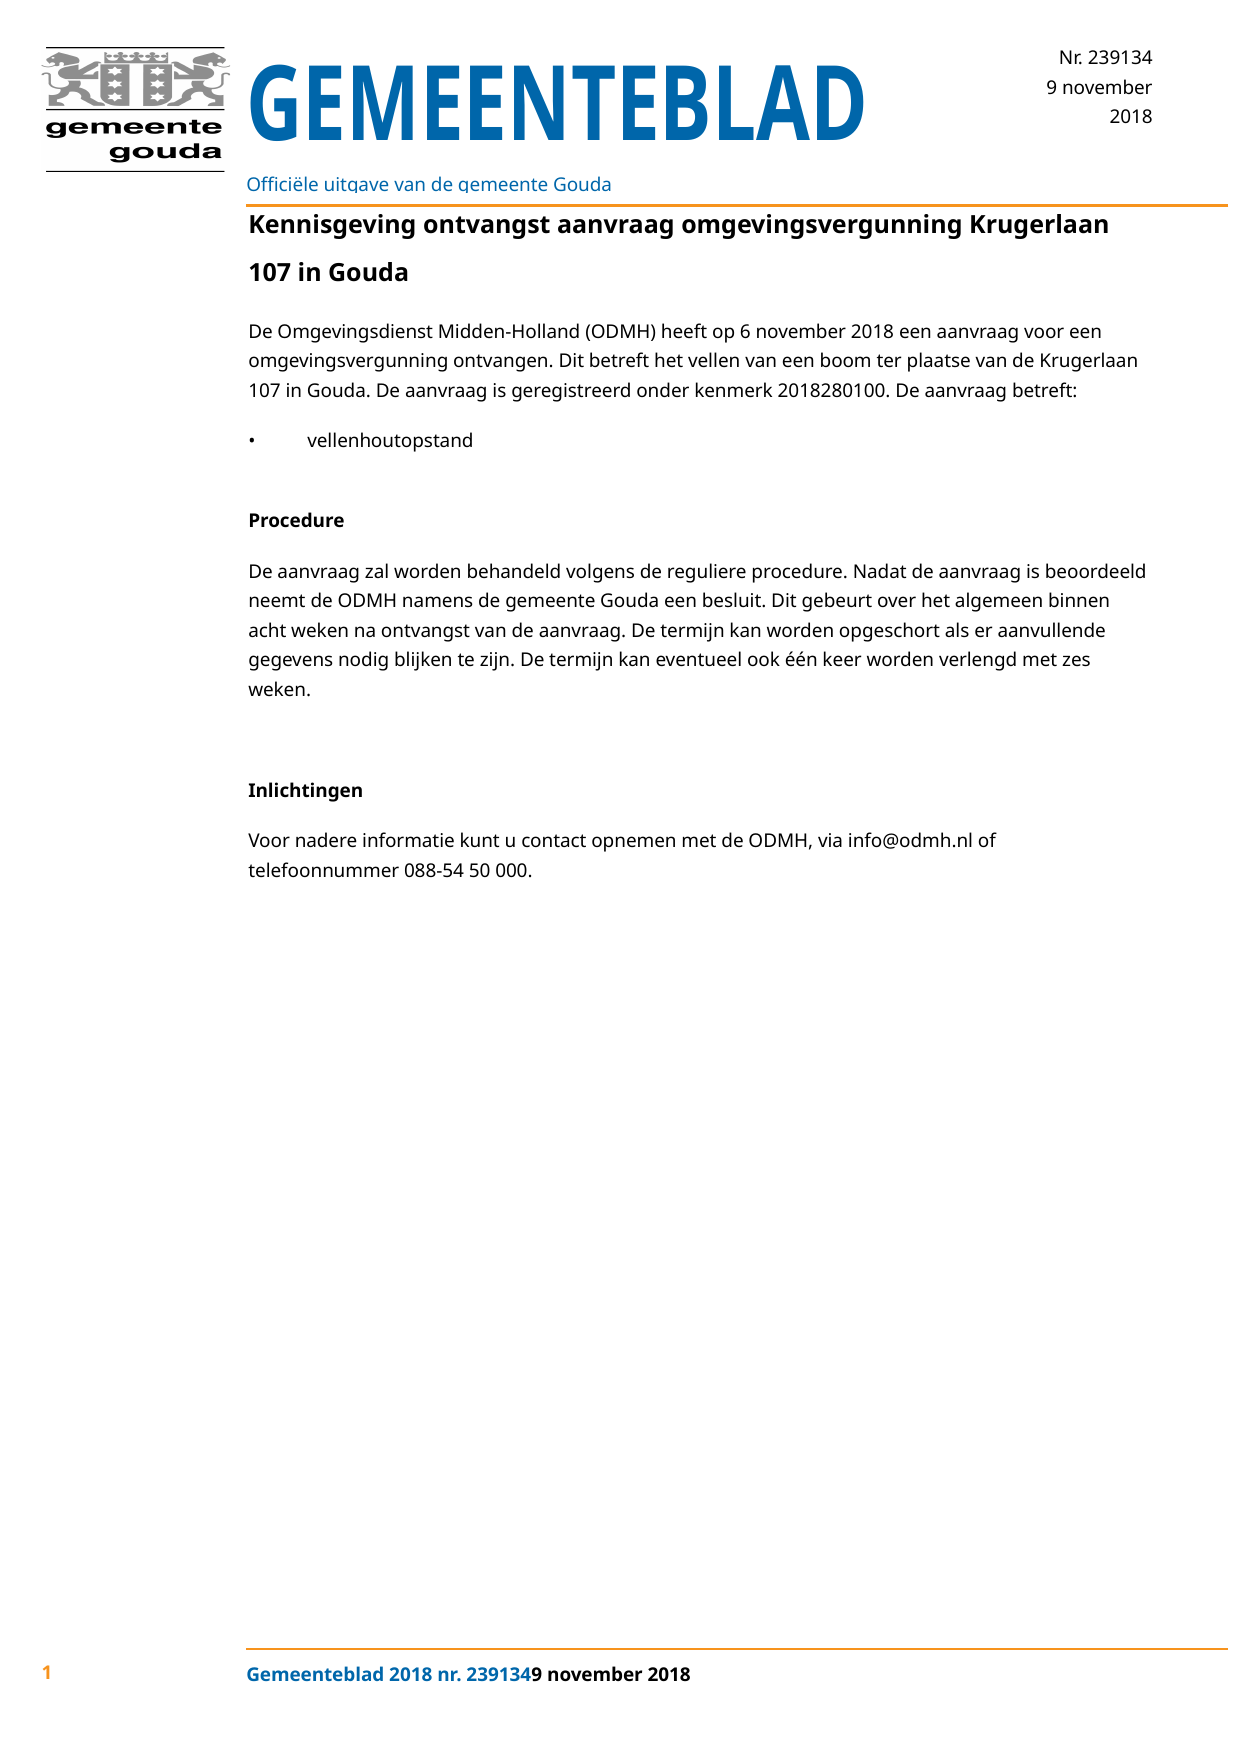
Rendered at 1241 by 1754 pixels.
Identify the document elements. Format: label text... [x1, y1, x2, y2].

picture [41, 47, 231, 172]
text Procedure [248, 507, 1152, 533]
text De aanvraag zal worden behandeld volgens de reguliere procedure. Nadat de aanvraag is beoordeeld neemt de ODMH namens de gemeente Gouda een besluit. Dit gebeurt over het algemeen binnen acht weken na ontvangst van de aanvraag. De termijn kan worden opgeschort als er aanvullende gegevens nodig blijken te zijn. De termijn kan eventueel ook één keer worden verlengd met zes weken. [248, 558, 1152, 702]
text Kennisgeving ontvangst aanvraag omgevingsvergunning Krugerlaan 107 in Gouda [248, 207, 1152, 288]
text De Omgevingsdienst Midden-Holland (ODMH) heeft op 6 november 2018 een aanvraag voor een omgevingsvergunning ontvangen. Dit betreft het vellen van een boom ter plaatse van de Krugerlaan 107 in Gouda. De aanvraag is geregistreerd onder kenmerk 2018280100. De aanvraag betreft: [248, 318, 1152, 403]
text Inlichtingen [248, 777, 1152, 803]
text Voor nadere informatie kunt u contact opnemen met de ODMH, via info@odmh.nl of telefoonnummer 088-54 50 000. [248, 827, 1152, 883]
list vellenhoutopstand [248, 427, 1152, 453]
